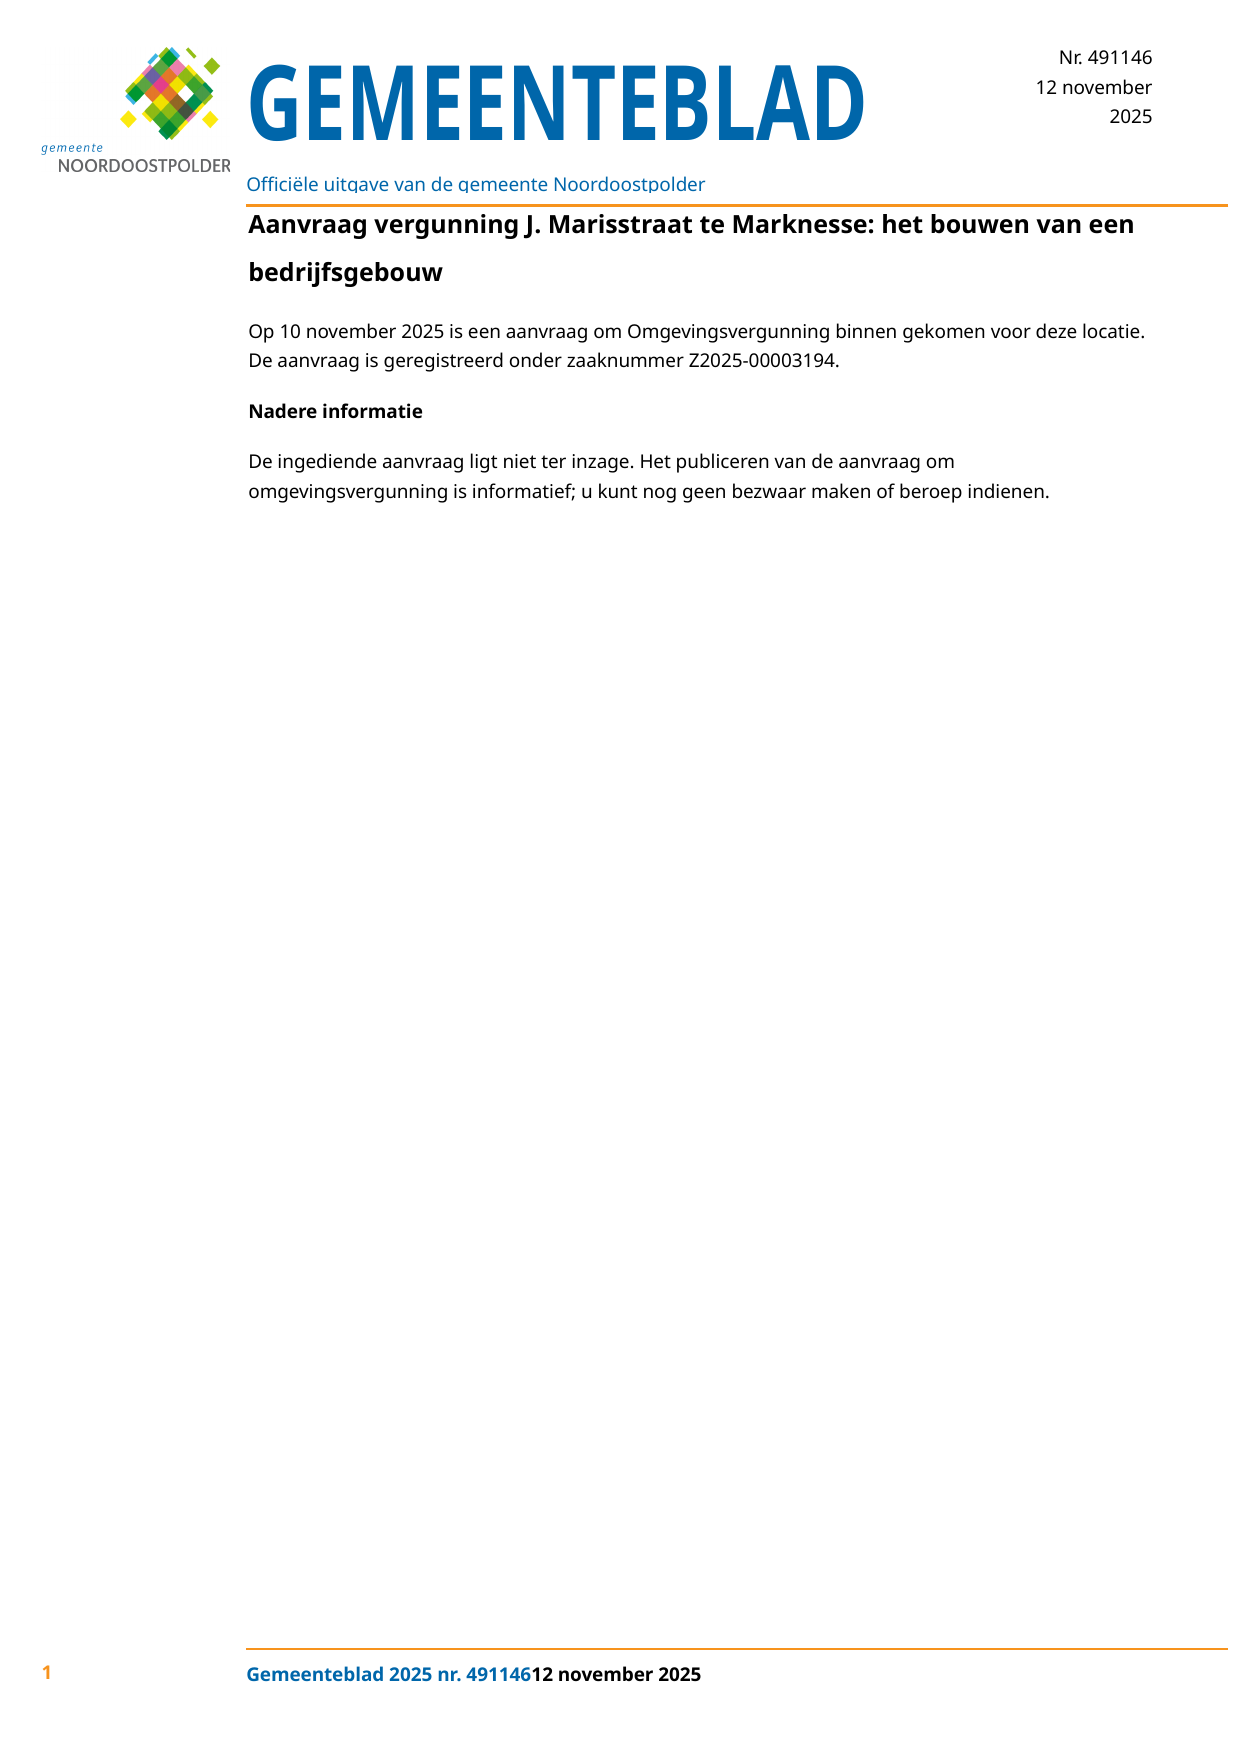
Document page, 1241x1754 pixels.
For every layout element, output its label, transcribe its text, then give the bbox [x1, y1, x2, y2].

text Aanvraag vergunning J. Marisstraat te Marknesse: het bouwen van een bedrijfsgebouw [248, 207, 1152, 288]
text Nadere informatie [248, 398, 1152, 424]
picture [41, 47, 231, 172]
text Op 10 november 2025 is een aanvraag om Omgevingsvergunning binnen gekomen voor deze locatie. De aanvraag is geregistreerd onder zaaknummer Z2025-00003194. [248, 318, 1152, 373]
text De ingediende aanvraag ligt niet ter inzage. Het publiceren van de aanvraag om omgevingsvergunning is informatief; u kunt nog geen bezwaar maken of beroep indienen. [248, 448, 1152, 504]
